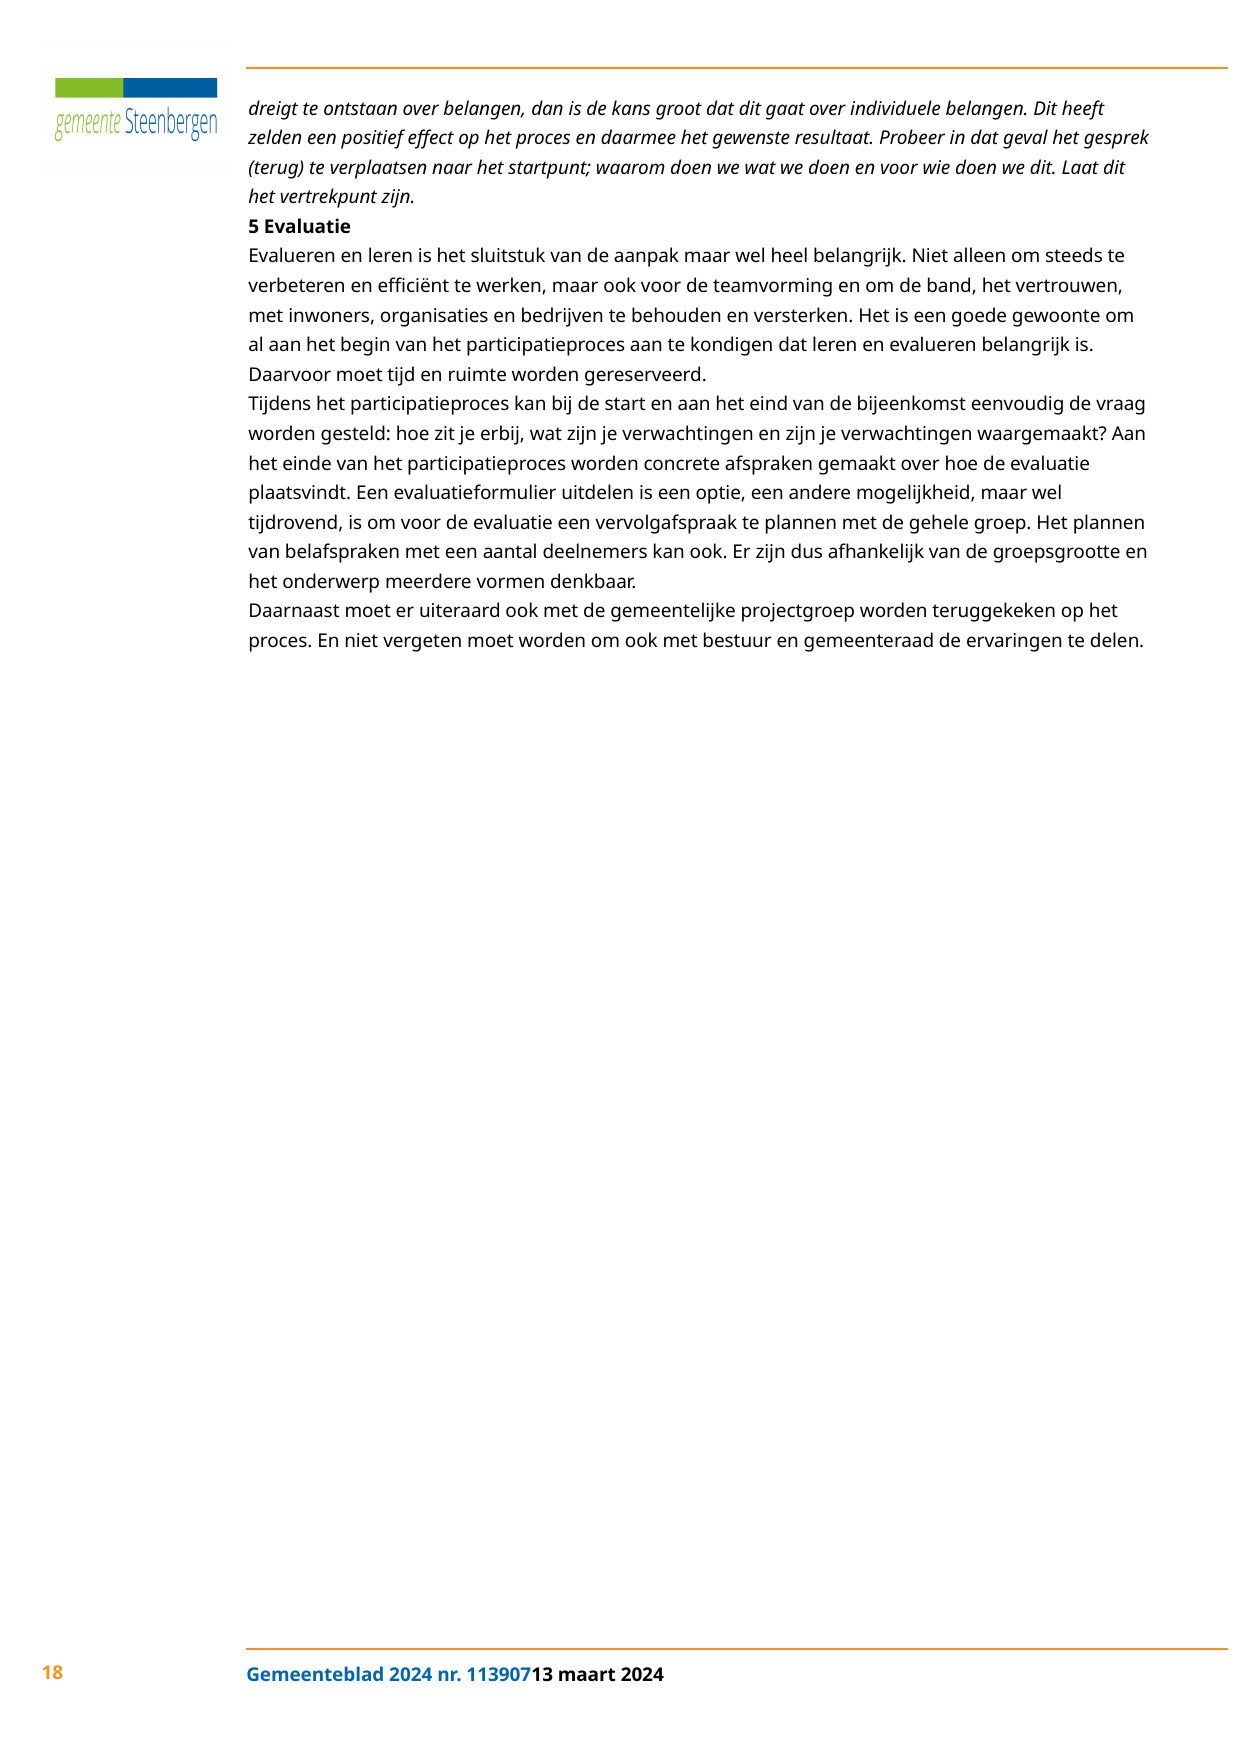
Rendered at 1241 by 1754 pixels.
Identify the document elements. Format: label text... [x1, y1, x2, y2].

text Tijdens het participatieproces kan bij de start en aan het eind van de bijeenkomst eenvoudig de vraag worden gesteld: hoe zit je erbij, wat zijn je verwachtingen en zijn je verwachtingen waargemaakt? Aan het einde van het participatieproces worden concrete afspraken gemaakt over hoe de evaluatie plaatsvindt. Een evaluatieformulier uitdelen is een optie, een andere mogelijkheid, maar wel tijdrovend, is om voor de evaluatie een vervolgafspraak te plannen met de gehele groep. Het plannen van belafspraken met een aantal deelnemers kan ook. Er zijn dus afhankelijk van de groepsgrootte en het onderwerp meerdere vormen denkbaar. [248, 391, 1152, 594]
text Evalueren en leren is het sluitstuk van de aanpak maar wel heel belangrijk. Niet alleen om steeds te verbeteren en efficiënt te werken, maar ook voor de teamvorming en om de band, het vertrouwen, met inwoners, organisaties en bedrijven te behouden en versterken. Het is een goede gewoonte om al aan het begin van het participatieproces aan te kondigen dat leren en evalueren belangrijk is. Daarvoor moet tijd en ruimte worden gereserveerd. [248, 243, 1152, 387]
text dreigt te ontstaan over belangen, dan is de kans groot dat dit gaat over individuele belangen. Dit heeft zelden een positief effect op het proces en daarmee het gewenste resultaat. Probeer in dat geval het gesprek (terug) te verplaatsen naar het startpunt; waarom doen we wat we doen en voor wie doen we dit. Laat dit het vertrekpunt zijn. [248, 95, 1152, 209]
text Daarnaast moet er uiteraard ook met de gemeentelijke projectgroep worden teruggekeken op het proces. En niet vergeten moet worden om ook met bestuur en gemeenteraad de ervaringen te delen. [248, 598, 1152, 653]
picture [41, 47, 231, 172]
text 5 Evaluatie [248, 213, 1152, 239]
